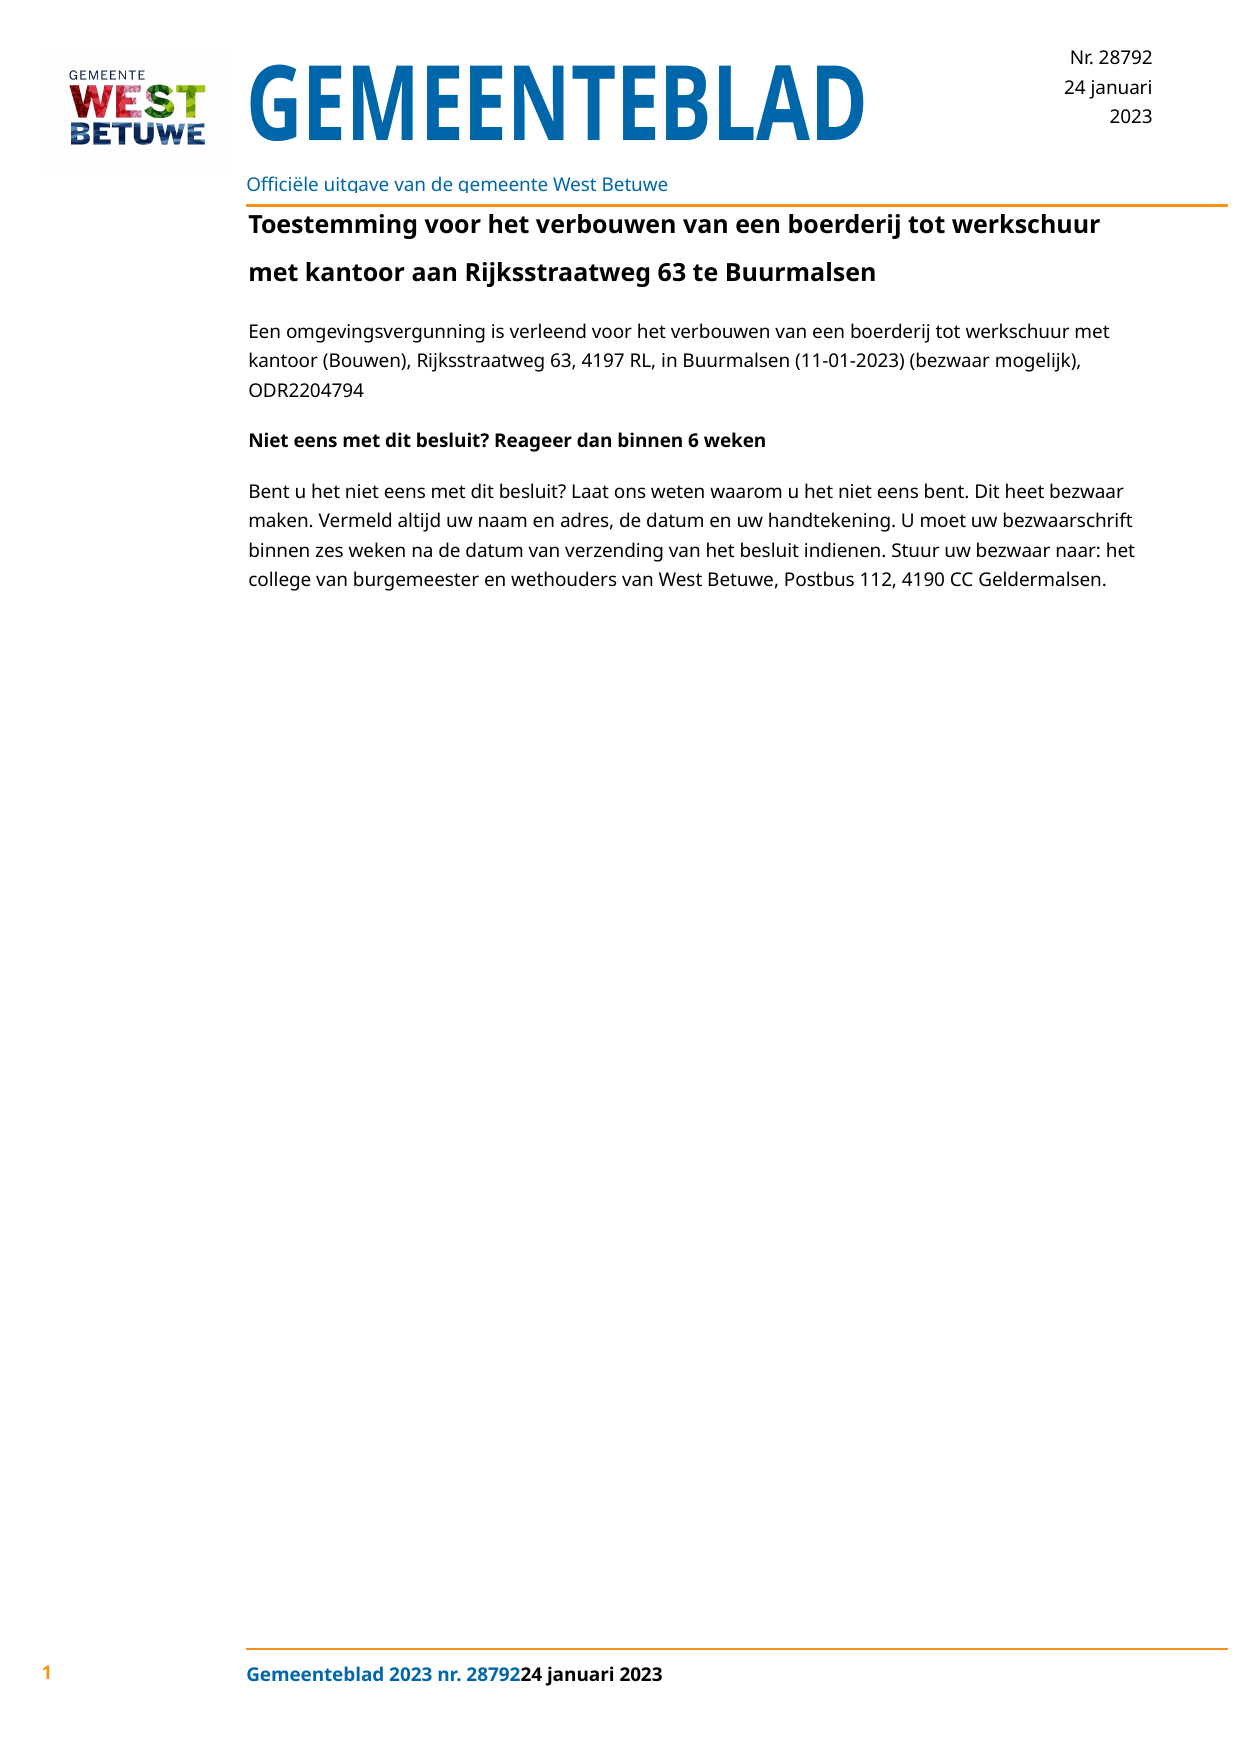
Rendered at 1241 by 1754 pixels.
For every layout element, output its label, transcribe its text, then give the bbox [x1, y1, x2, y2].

picture [41, 47, 231, 172]
text Een omgevingsvergunning is verleend voor het verbouwen van een boerderij tot werkschuur met kantoor (Bouwen), Rijksstraatweg 63, 4197 RL, in Buurmalsen (11-01-2023) (bezwaar mogelijk), ODR2204794 [248, 318, 1152, 403]
text Toestemming voor het verbouwen van een boerderij tot werkschuur met kantoor aan Rijksstraatweg 63 te Buurmalsen [248, 207, 1152, 288]
text Niet eens met dit besluit? Reageer dan binnen 6 weken [248, 427, 1152, 453]
text Bent u het niet eens met dit besluit? Laat ons weten waarom u het niet eens bent. Dit heet bezwaar maken. Vermeld altijd uw naam en adres, de datum en uw handtekening. U moet uw bezwaarschrift binnen zes weken na de datum van verzending van het besluit indienen. Stuur uw bezwaar naar: het college van burgemeester en wethouders van West Betuwe, Postbus 112, 4190 CC Geldermalsen. [248, 478, 1152, 592]
